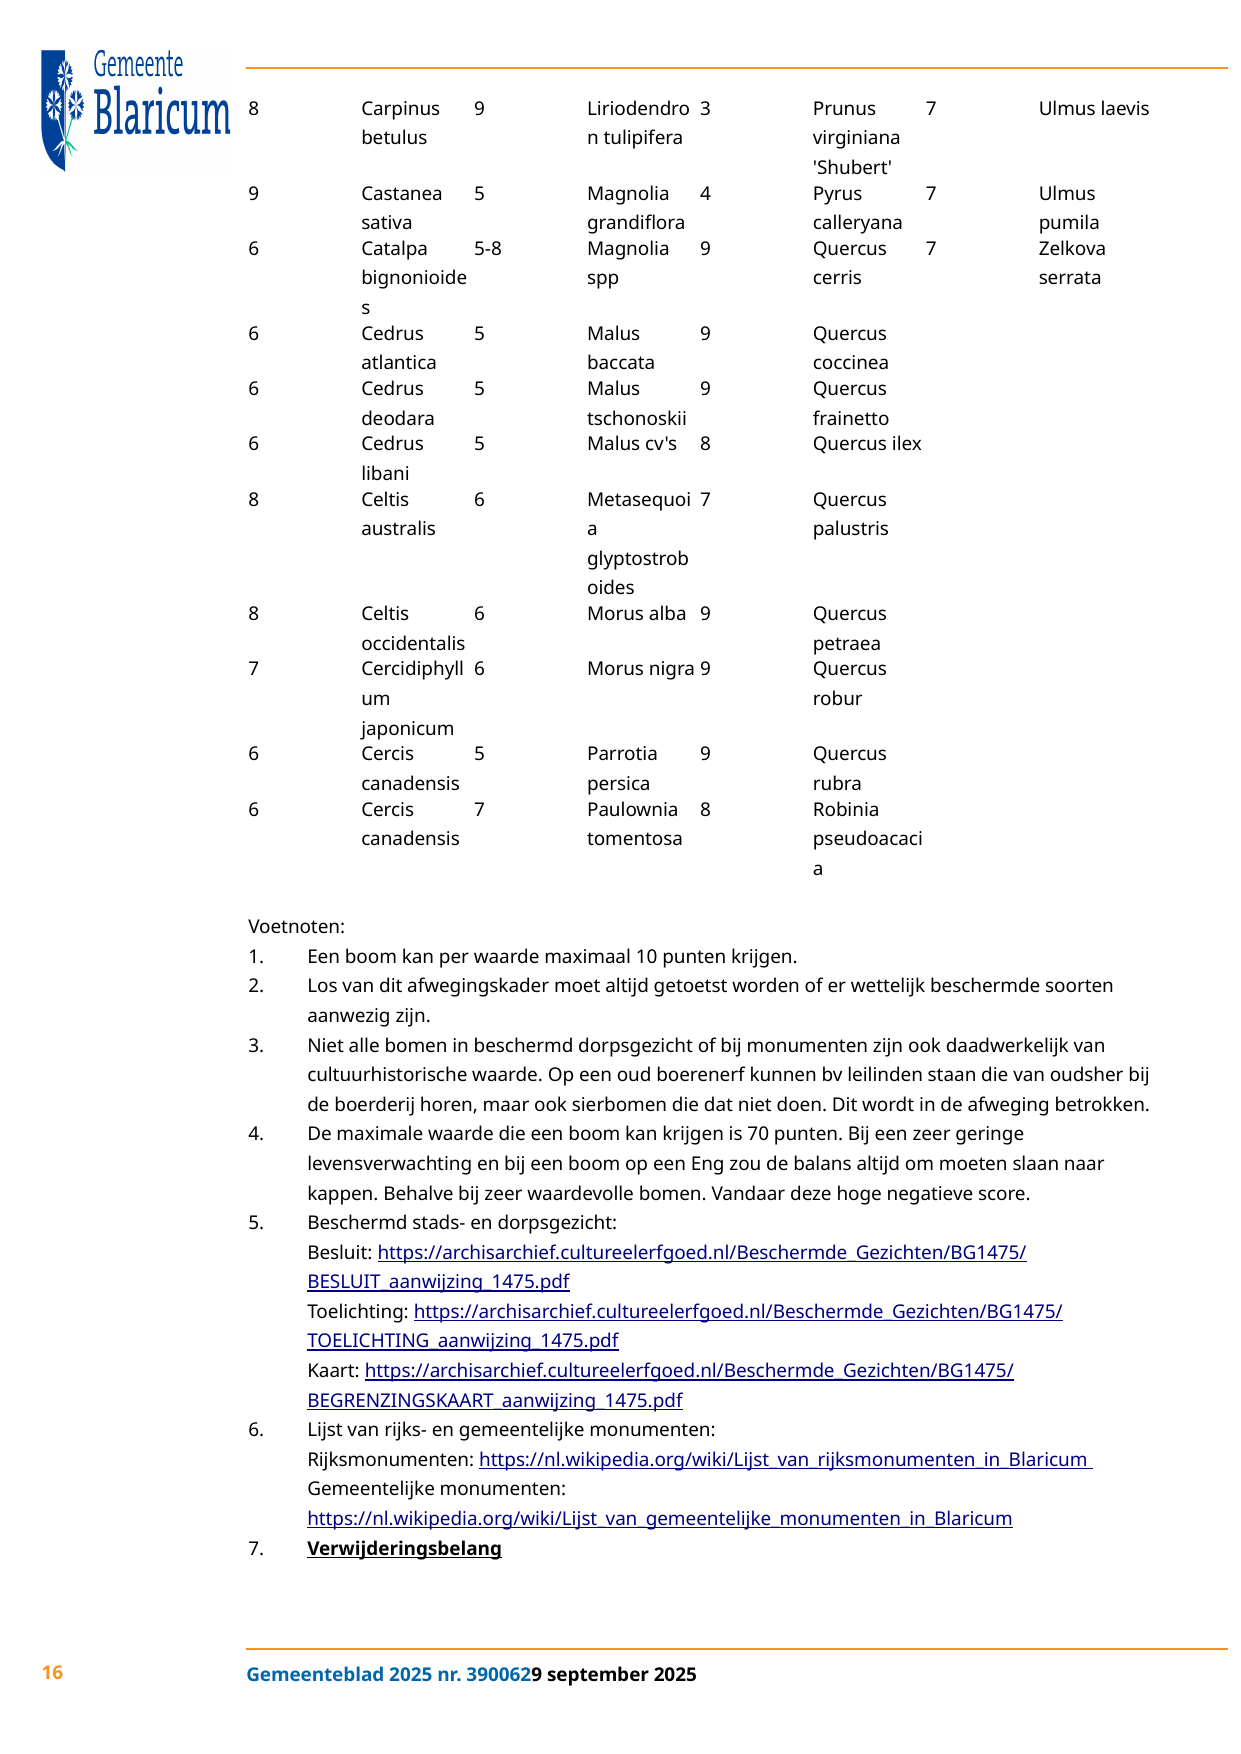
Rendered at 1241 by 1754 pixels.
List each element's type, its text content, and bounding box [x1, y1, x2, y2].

table_cell Prunus virginiana 'Shubert' [813, 95, 926, 180]
table_cell Magnolia grandiflora [587, 180, 700, 235]
table_cell 9 [474, 95, 587, 180]
table_cell 6 [474, 486, 587, 600]
table_cell 7 [248, 656, 361, 741]
table_cell 9 [700, 235, 813, 320]
table_cell 6 [248, 431, 361, 486]
table_cell Malus cv's [587, 431, 700, 486]
table_cell 8 [700, 796, 813, 881]
table_cell Parrotia persica [587, 741, 700, 796]
table_cell Morus nigra [587, 656, 700, 741]
table_cell Celtis australis [361, 486, 474, 600]
table_cell 9 [700, 320, 813, 375]
table_cell 9 [700, 741, 813, 796]
table_cell 8 [248, 600, 361, 656]
table_cell Cedrus libani [361, 431, 474, 486]
table_cell Cercidiphyllum japonicum [361, 656, 474, 741]
table_cell 7 [700, 486, 813, 600]
table_cell [926, 320, 1038, 375]
table_cell Morus alba [587, 600, 700, 656]
table_cell [926, 600, 1038, 656]
table_cell Malus baccata [587, 320, 700, 375]
table_cell 9 [700, 656, 813, 741]
table_cell 5 [474, 431, 587, 486]
table_cell 5 [474, 375, 587, 431]
table_cell [926, 486, 1038, 600]
table_cell Quercus coccinea [813, 320, 926, 375]
text Voetnoten: [248, 913, 1152, 939]
table_cell Metasequoia glyptostroboides [587, 486, 700, 600]
table_cell 8 [248, 486, 361, 600]
table_cell Ulmus pumila [1039, 180, 1152, 235]
table_cell 7 [926, 180, 1038, 235]
table_cell 7 [926, 235, 1038, 320]
list Kaart: https://archisarchief.cultureelerfgoed.nl/Beschermde_Gezichten/BG1475/BEGRENZINGSKAART_aanwijzing_1475.pdf [248, 1357, 1152, 1413]
table_cell Quercus cerris [813, 235, 926, 320]
table_cell Cercis canadensis [361, 741, 474, 796]
table_cell Catalpa bignonioides [361, 235, 474, 320]
picture [41, 47, 231, 172]
table_cell 6 [474, 600, 587, 656]
table_cell Castanea sativa [361, 180, 474, 235]
list Niet alle bomen in beschermd dorpsgezicht of bij monumenten zijn ook daadwerkelijk van cultuurhistorische waarde. Op een oud boerenerf kunnen bv leilinden staan die van oudsher bij de boerderij horen, maar ook sierbomen die dat niet doen. Dit wordt in de afweging betrokken. [248, 1032, 1152, 1117]
table_cell Malus tschonoskii [587, 375, 700, 431]
table_cell Zelkova serrata [1039, 235, 1152, 320]
table_cell [926, 796, 1038, 881]
table_cell Celtis occidentalis [361, 600, 474, 656]
table_cell 9 [248, 180, 361, 235]
table_cell 7 [926, 95, 1038, 180]
list Een boom kan per waarde maximaal 10 punten krijgen. [248, 943, 1152, 969]
table_cell [926, 656, 1038, 741]
table_cell 5 [474, 320, 587, 375]
table_cell 6 [248, 796, 361, 881]
table_cell 5 [474, 741, 587, 796]
table_cell 7 [474, 796, 587, 881]
table_cell [926, 375, 1038, 431]
table_cell Cercis canadensis [361, 796, 474, 881]
table_cell 5-8 [474, 235, 587, 320]
table_cell Cedrus deodara [361, 375, 474, 431]
table_cell Quercus ilex [813, 431, 926, 486]
table_cell 6 [474, 656, 587, 741]
table_cell 3 [700, 95, 813, 180]
table_cell 8 [248, 95, 361, 180]
table_cell Liriodendron tulipifera [587, 95, 700, 180]
list Rijksmonumenten: https://nl.wikipedia.org/wiki/Lijst_van_rijksmonumenten_in_Blaricum [248, 1446, 1152, 1472]
table_cell 8 [700, 431, 813, 486]
list Gemeentelijke monumenten: https://nl.wikipedia.org/wiki/Lijst_van_gemeentelijke_monumenten_in_Blaricum [248, 1476, 1152, 1531]
table_cell Quercus frainetto [813, 375, 926, 431]
table_cell Quercus rubra [813, 741, 926, 796]
list Los van dit afwegingskader moet altijd getoetst worden of er wettelijk beschermde soorten aanwezig zijn. [248, 973, 1152, 1028]
table_cell 6 [248, 375, 361, 431]
table_cell Carpinus betulus [361, 95, 474, 180]
table_cell Pyrus calleryana [813, 180, 926, 235]
table_cell 4 [700, 180, 813, 235]
table_cell Quercus robur [813, 656, 926, 741]
table_cell Cedrus atlantica [361, 320, 474, 375]
table_cell [926, 741, 1038, 796]
table_cell Magnolia spp [587, 235, 700, 320]
table_cell 6 [248, 741, 361, 796]
list Besluit: https://archisarchief.cultureelerfgoed.nl/Beschermde_Gezichten/BG1475/BESLUIT_aanwijzing_1475.pdf [248, 1239, 1152, 1294]
table_cell 6 [248, 320, 361, 375]
list De maximale waarde die een boom kan krijgen is 70 punten. Bij een zeer geringe levensverwachting en bij een boom op een Eng zou de balans altijd om moeten slaan naar kappen. Behalve bij zeer waardevolle bomen. Vandaar deze hoge negatieve score. [248, 1121, 1152, 1206]
table_cell 5 [474, 180, 587, 235]
table_cell Quercus petraea [813, 600, 926, 656]
table_cell 9 [700, 600, 813, 656]
table_cell 6 [248, 235, 361, 320]
table_cell Ulmus laevis [1039, 95, 1152, 180]
table_cell [1039, 320, 1152, 881]
list Toelichting: https://archisarchief.cultureelerfgoed.nl/Beschermde_Gezichten/BG1475/TOELICHTING_aanwijzing_1475.pdf [248, 1298, 1152, 1353]
list Beschermd stads- en dorpsgezicht: [248, 1209, 1152, 1235]
list Verwijderingsbelang [248, 1535, 1152, 1561]
table_cell Robinia pseudoacacia [813, 796, 926, 881]
table_cell Paulownia tomentosa [587, 796, 700, 881]
table_cell [926, 431, 1038, 486]
list Lijst van rijks- en gemeentelijke monumenten: [248, 1416, 1152, 1442]
table_cell Quercus palustris [813, 486, 926, 600]
table_cell 9 [700, 375, 813, 431]
